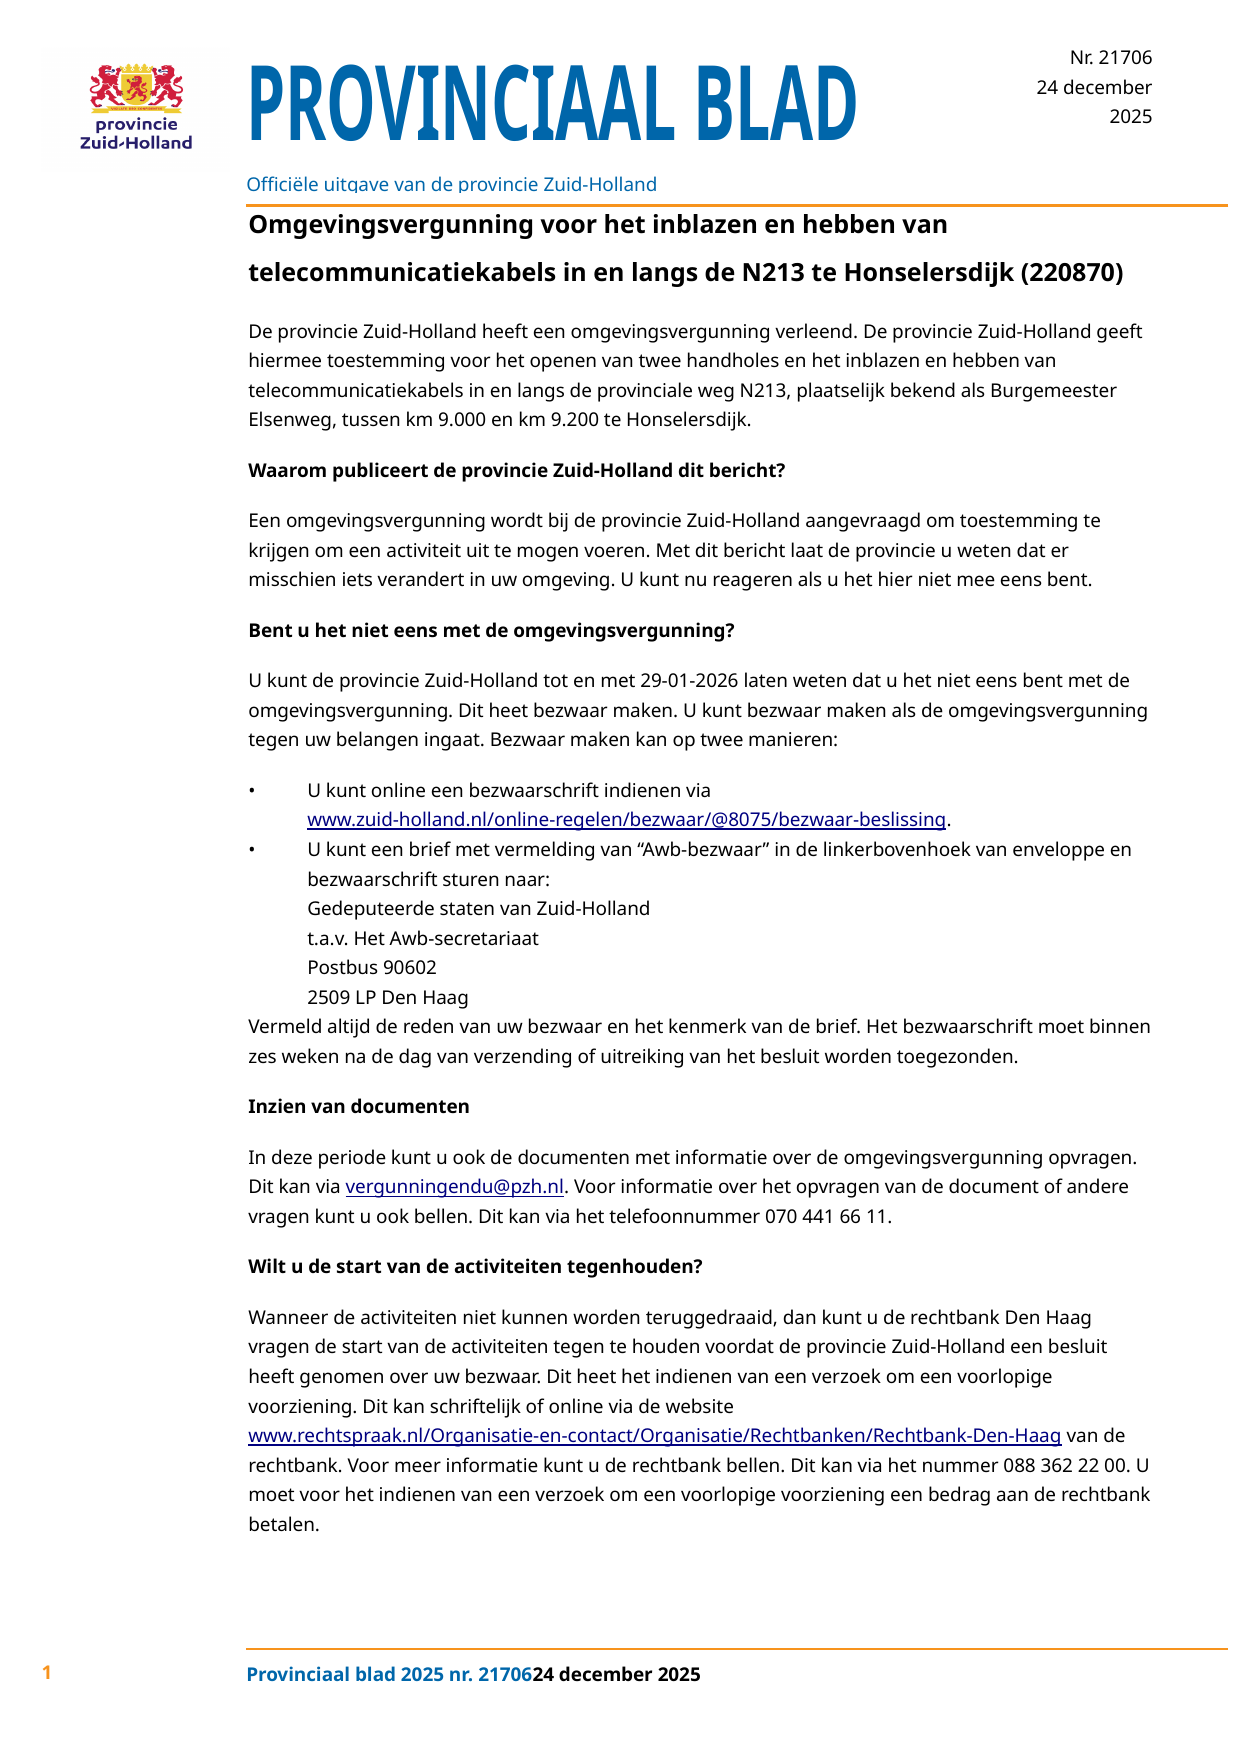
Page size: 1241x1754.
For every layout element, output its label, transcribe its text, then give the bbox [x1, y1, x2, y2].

text Wilt u de start van de activiteiten tegenhouden? [248, 1254, 1152, 1279]
text U kunt de provincie Zuid-Holland tot en met 29-01-2026 laten weten dat u het niet eens bent met de omgevingsvergunning. Dit heet bezwaar maken. U kunt bezwaar maken als de omgevingsvergunning tegen uw belangen ingaat. Bezwaar maken kan op twee manieren: [248, 667, 1152, 752]
list U kunt een brief met vermelding van “Awb-bezwaar” in de linkerbovenhoek van enveloppe en bezwaarschrift sturen naar: [248, 836, 1152, 892]
text Een omgevingsvergunning wordt bij de provincie Zuid-Holland aangevraagd om toestemming te krijgen om een activiteit uit te mogen voeren. Met dit bericht laat de provincie u weten dat er misschien iets verandert in uw omgeving. U kunt nu reageren als u het hier niet mee eens bent. [248, 507, 1152, 592]
text Waarom publiceert de provincie Zuid-Holland dit bericht? [248, 457, 1152, 483]
text Bent u het niet eens met de omgevingsvergunning? [248, 617, 1152, 643]
picture [41, 47, 231, 172]
text De provincie Zuid-Holland heeft een omgevingsvergunning verleend. De provincie Zuid-Holland geeft hiermee toestemming voor het openen van twee handholes en het inblazen en hebben van telecommunicatiekabels in en langs de provinciale weg N213, plaatselijk bekend als Burgemeester Elsenweg, tussen km 9.000 en km 9.200 te Honselersdijk. [248, 318, 1152, 432]
text Inzien van documenten [248, 1094, 1152, 1119]
text Omgevingsvergunning voor het inblazen en hebben van telecommunicatiekabels in en langs de N213 te Honselersdijk (220870) [248, 207, 1152, 288]
list Gedeputeerde staten van Zuid-Holland [248, 895, 1152, 921]
list t.a.v. Het Awb-secretariaat [248, 925, 1152, 951]
text Wanneer de activiteiten niet kunnen worden teruggedraaid, dan kunt u de rechtbank Den Haag vragen de start van de activiteiten tegen te houden voordat de provincie Zuid-Holland een besluit heeft genomen over uw bezwaar. Dit heet het indienen van een verzoek om een voorlopige voorziening. Dit kan schriftelijk of online via de website www.rechtspraak.nl/Organisatie-en-contact/Organisatie/Rechtbanken/Rechtbank-Den-Haag van de rechtbank. Voor meer informatie kunt u de rechtbank bellen. Dit kan via het nummer 088 362 22 00. U moet voor het indienen van een verzoek om een voorlopige voorziening een bedrag aan de rechtbank betalen. [248, 1304, 1152, 1537]
list Postbus 90602 [248, 954, 1152, 980]
list U kunt online een bezwaarschrift indienen via www.zuid-holland.nl/online-regelen/bezwaar/@8075/bezwaar-beslissing. [248, 777, 1152, 832]
text In deze periode kunt u ook de documenten met informatie over de omgevingsvergunning opvragen. Dit kan via vergunningendu@pzh.nl. Voor informatie over het opvragen van de document of andere vragen kunt u ook bellen. Dit kan via het telefoonnummer 070 441 66 11. [248, 1144, 1152, 1229]
list 2509 LP Den Haag [248, 984, 1152, 1010]
text Vermeld altijd de reden van uw bezwaar en het kenmerk van de brief. Het bezwaarschrift moet binnen zes weken na de dag van verzending of uitreiking van het besluit worden toegezonden. [248, 1014, 1152, 1069]
